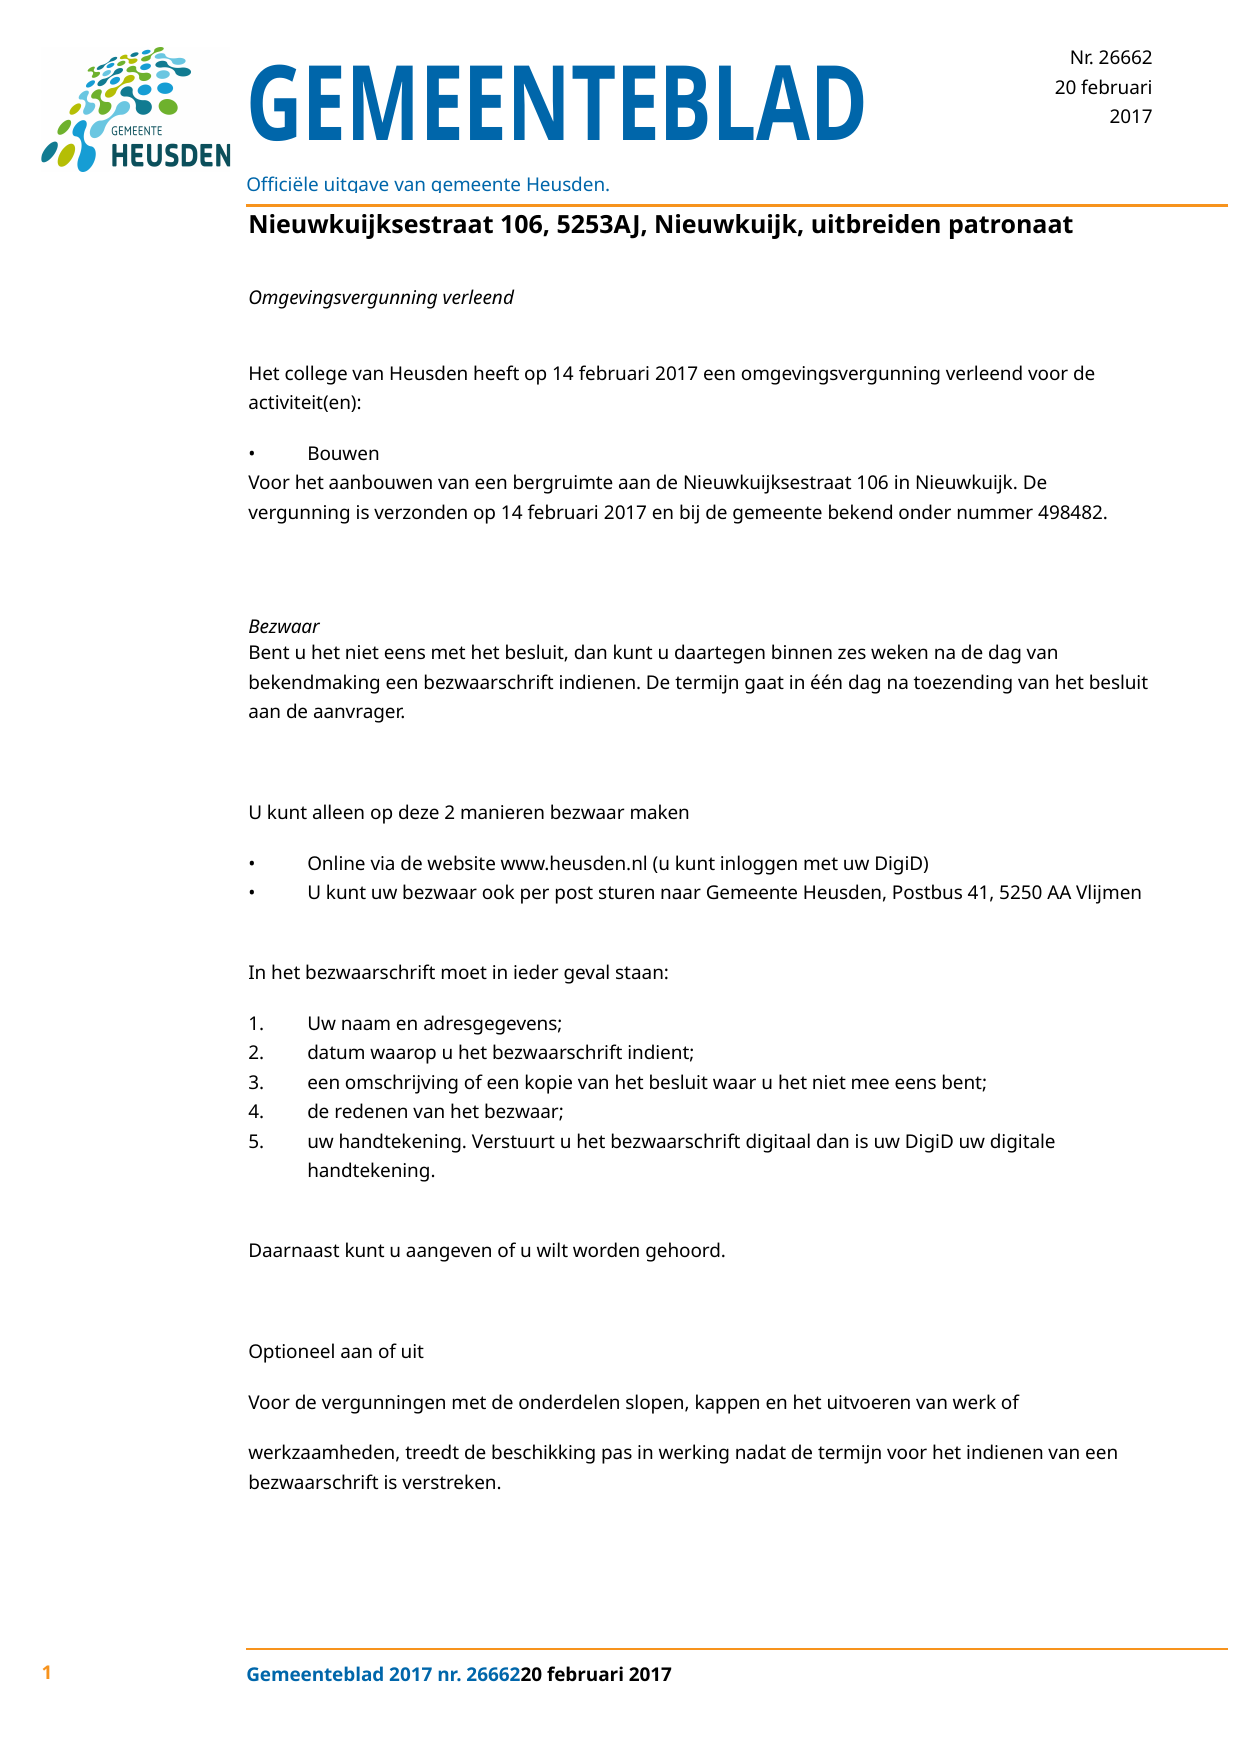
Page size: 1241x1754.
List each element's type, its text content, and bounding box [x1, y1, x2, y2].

text Nieuwkuijksestraat 106, 5253AJ, Nieuwkuijk, uitbreiden patronaat [248, 207, 1152, 241]
list de redenen van het bezwaar; [248, 1098, 1152, 1124]
list Uw naam en adresgegevens; [248, 1010, 1152, 1035]
text Omgevingsvergunning verleend [248, 284, 1152, 309]
list Bouwen [248, 440, 1152, 466]
text Het college van Heusden heeft op 14 februari 2017 een omgevingsvergunning verleend voor de activiteit(en): [248, 360, 1152, 415]
list een omschrijving of een kopie van het besluit waar u het niet mee eens bent; [248, 1069, 1152, 1094]
text Voor de vergunningen met de onderdelen slopen, kappen en het uitvoeren van werk of [248, 1389, 1152, 1414]
text Voor het aanbouwen van een bergruimte aan de Nieuwkuijksestraat 106 in Nieuwkuijk. De vergunning is verzonden op 14 februari 2017 en bij de gemeente bekend onder nummer 498482. [248, 469, 1152, 525]
list datum waarop u het bezwaarschrift indient; [248, 1039, 1152, 1065]
text Bent u het niet eens met het besluit, dan kunt u daartegen binnen zes weken na de dag van bekendmaking een bezwaarschrift indienen. De termijn gaat in één dag na toezending van het besluit aan de aanvrager. [248, 639, 1152, 724]
list Online via de website www.heusden.nl (u kunt inloggen met uw DigiD) [248, 850, 1152, 875]
text Bezwaar [248, 613, 1152, 639]
text Optioneel aan of uit [248, 1338, 1152, 1364]
list U kunt uw bezwaar ook per post sturen naar Gemeente Heusden, Postbus 41, 5250 AA Vlijmen [248, 879, 1152, 905]
text Daarnaast kunt u aangeven of u wilt worden gehoord. [248, 1238, 1152, 1263]
picture [41, 47, 231, 172]
text U kunt alleen op deze 2 manieren bezwaar maken [248, 799, 1152, 825]
text werkzaamheden, treedt de beschikking pas in werking nadat de termijn voor het indienen van een bezwaarschrift is verstreken. [248, 1439, 1152, 1494]
list uw handtekening. Verstuurt u het bezwaarschrift digitaal dan is uw DigiD uw digitale handtekening. [248, 1128, 1152, 1183]
text In het bezwaarschrift moet in ieder geval staan: [248, 959, 1152, 985]
